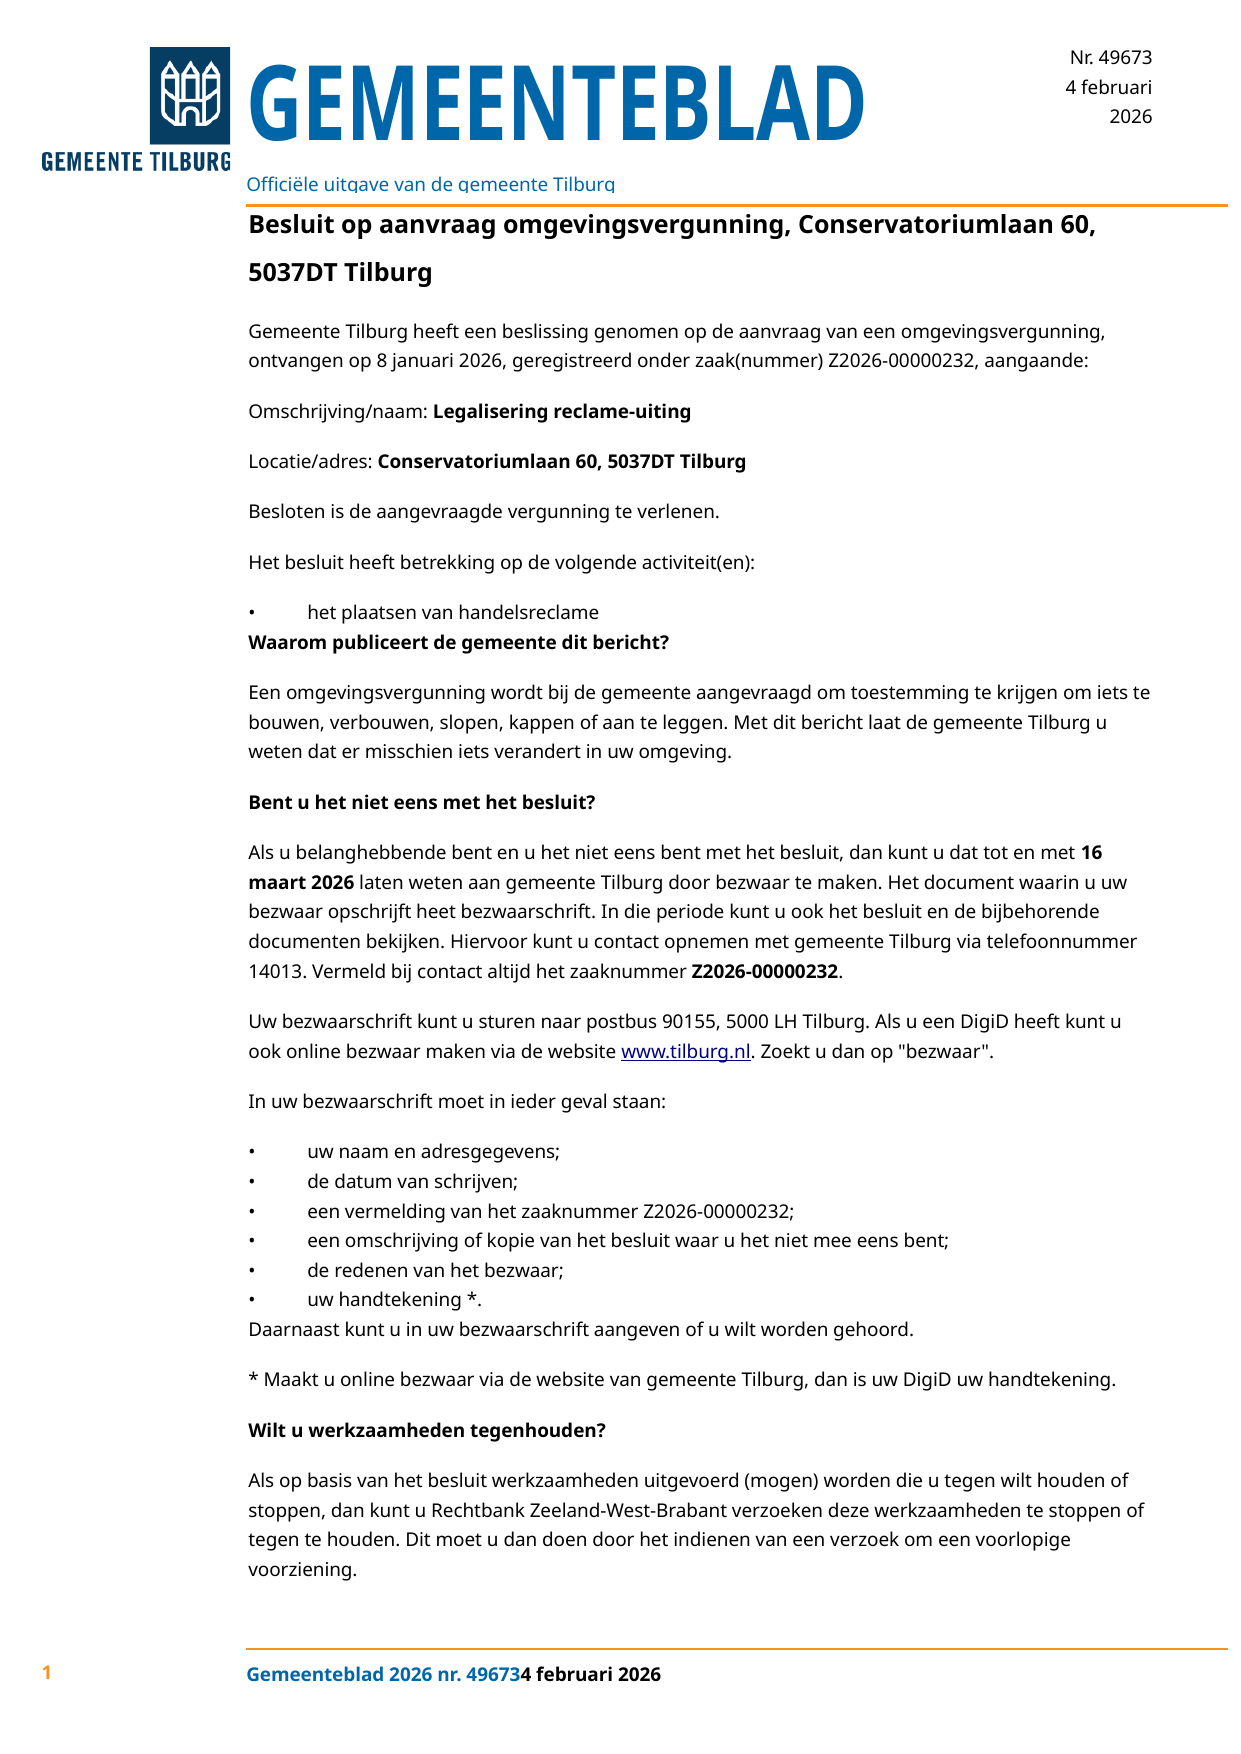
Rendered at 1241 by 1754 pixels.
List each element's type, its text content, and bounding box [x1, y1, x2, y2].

list het plaatsen van handelsreclame [248, 599, 1152, 625]
text Besloten is de aangevraagde vergunning te verlenen. [248, 499, 1152, 524]
list een vermelding van het zaaknummer Z2026-00000232; [248, 1198, 1152, 1224]
text Wilt u werkzaamheden tegenhouden? [248, 1417, 1152, 1443]
text Besluit op aanvraag omgevingsvergunning, Conservatoriumlaan 60, 5037DT Tilburg [248, 207, 1152, 288]
text Locatie/adres: Conservatoriumlaan 60, 5037DT Tilburg [248, 448, 1152, 474]
list uw naam en adresgegevens; [248, 1139, 1152, 1164]
text * Maakt u online bezwaar via de website van gemeente Tilburg, dan is uw DigiD uw handtekening. [248, 1367, 1152, 1392]
text Het besluit heeft betrekking op de volgende activiteit(en): [248, 549, 1152, 575]
text Daarnaast kunt u in uw bezwaarschrift aangeven of u wilt worden gehoord. [248, 1316, 1152, 1342]
list de redenen van het bezwaar; [248, 1257, 1152, 1283]
picture [41, 47, 231, 172]
list uw handtekening *. [248, 1287, 1152, 1312]
text In uw bezwaarschrift moet in ieder geval staan: [248, 1088, 1152, 1114]
text Een omgevingsvergunning wordt bij de gemeente aangevraagd om toestemming te krijgen om iets te bouwen, verbouwen, slopen, kappen of aan te leggen. Met dit bericht laat de gemeente Tilburg u weten dat er misschien iets verandert in uw omgeving. [248, 679, 1152, 764]
text Gemeente Tilburg heeft een beslissing genomen op de aanvraag van een omgevingsvergunning, ontvangen op 8 januari 2026, geregistreerd onder zaak(nummer) Z2026-00000232, aangaande: [248, 318, 1152, 373]
text Als op basis van het besluit werkzaamheden uitgevoerd (mogen) worden die u tegen wilt houden of stoppen, dan kunt u Rechtbank Zeeland-West-Brabant verzoeken deze werkzaamheden te stoppen of tegen te houden. Dit moet u dan doen door het indienen van een verzoek om een voorlopige voorziening. [248, 1467, 1152, 1582]
list een omschrijving of kopie van het besluit waar u het niet mee eens bent; [248, 1227, 1152, 1253]
text Omschrijving/naam: Legalisering reclame-uiting [248, 398, 1152, 424]
text Waarom publiceert de gemeente dit bericht? [248, 629, 1152, 655]
text Uw bezwaarschrift kunt u sturen naar postbus 90155, 5000 LH Tilburg. Als u een DigiD heeft kunt u ook online bezwaar maken via de website www.tilburg.nl. Zoekt u dan op "bezwaar". [248, 1008, 1152, 1064]
list de datum van schrijven; [248, 1168, 1152, 1194]
text Bent u het niet eens met het besluit? [248, 789, 1152, 815]
text Als u belanghebbende bent en u het niet eens bent met het besluit, dan kunt u dat tot en met 16 maart 2026 laten weten aan gemeente Tilburg door bezwaar te maken. Het document waarin u uw bezwaar opschrijft heet bezwaarschrift. In die periode kunt u ook het besluit en de bijbehorende documenten bekijken. Hiervoor kunt u contact opnemen met gemeente Tilburg via telefoonnummer 14013. Vermeld bij contact altijd het zaaknummer Z2026-00000232. [248, 839, 1152, 984]
